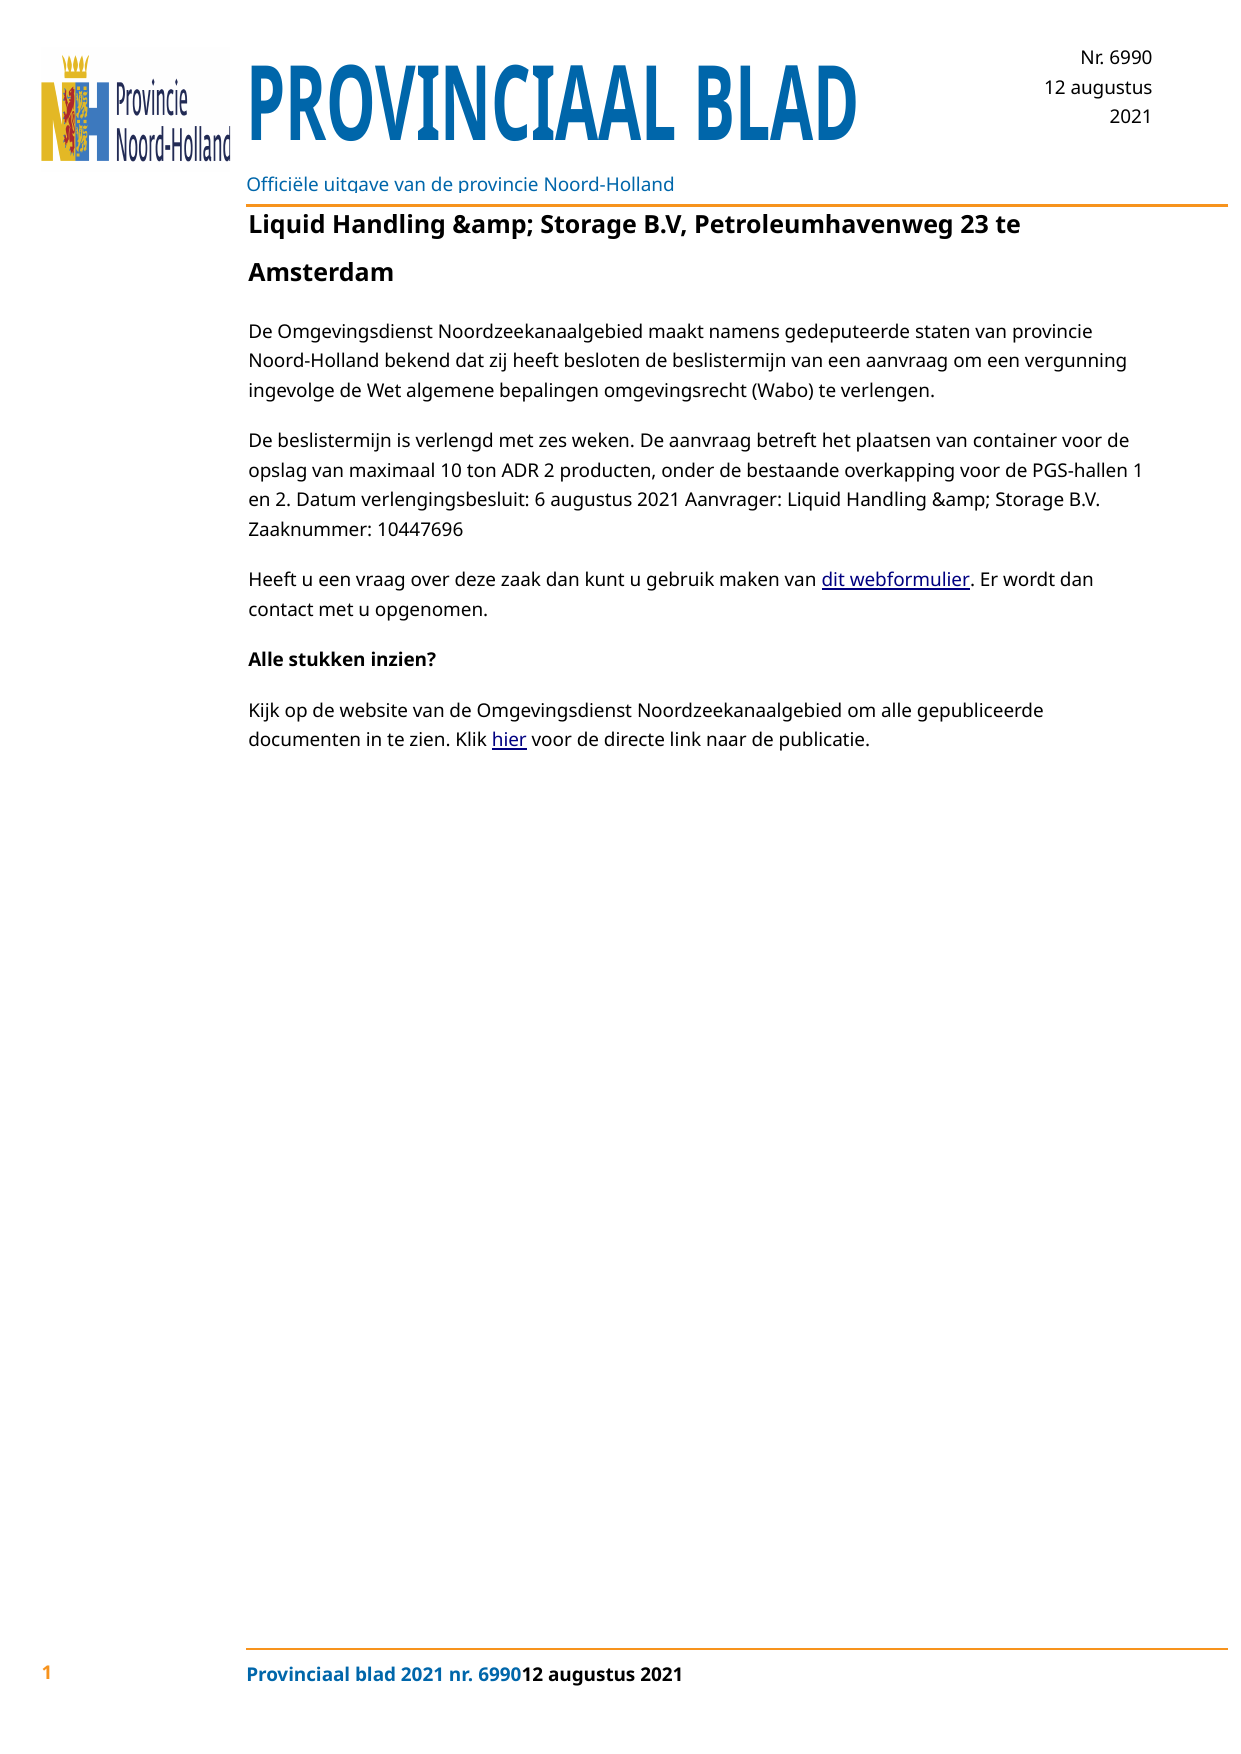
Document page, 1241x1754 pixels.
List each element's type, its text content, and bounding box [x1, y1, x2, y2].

picture [41, 47, 231, 172]
text De Omgevingsdienst Noordzeekanaalgebied maakt namens gedeputeerde staten van provincie Noord-Holland bekend dat zij heeft besloten de beslistermijn van een aanvraag om een vergunning ingevolge de Wet algemene bepalingen omgevingsrecht (Wabo) te verlengen. [248, 318, 1152, 403]
text Kijk op de website van de Omgevingsdienst Noordzeekanaalgebied om alle gepubliceerde documenten in te zien. Klik hier voor de directe link naar de publicatie. [248, 697, 1152, 752]
text Liquid Handling &amp; Storage B.V, Petroleumhavenweg 23 te Amsterdam [248, 207, 1152, 288]
text Alle stukken inzien? [248, 647, 1152, 672]
text Heeft u een vraag over deze zaak dan kunt u gebruik maken van dit webformulier. Er wordt dan contact met u opgenomen. [248, 567, 1152, 622]
text De beslistermijn is verlengd met zes weken. De aanvraag betreft het plaatsen van container voor de opslag van maximaal 10 ton ADR 2 producten, onder de bestaande overkapping voor de PGS-hallen 1 en 2. Datum verlengingsbesluit: 6 augustus 2021 Aanvrager: Liquid Handling &amp; Storage B.V. Zaaknummer: 10447696 [248, 427, 1152, 542]
